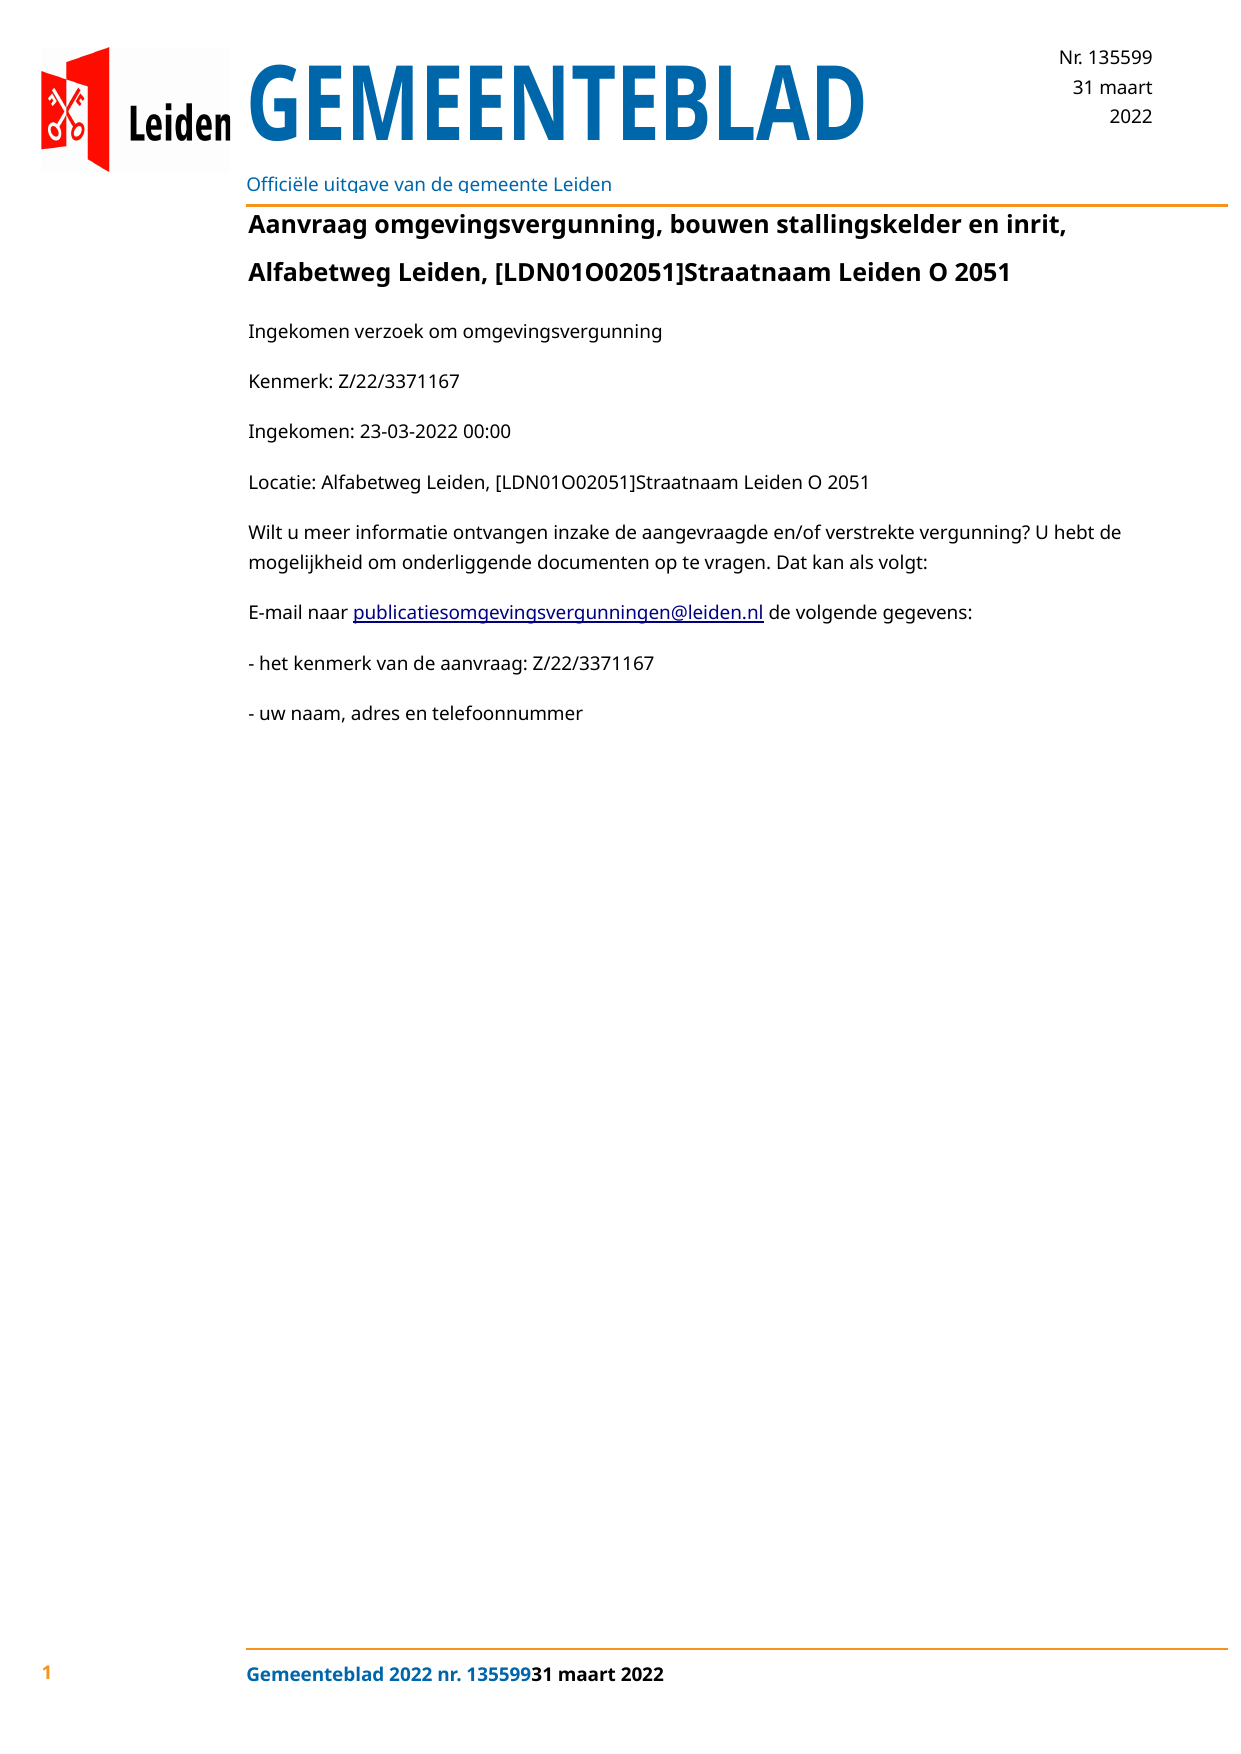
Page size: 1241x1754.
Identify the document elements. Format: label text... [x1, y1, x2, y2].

text E-mail naar publicatiesomgevingsvergunningen@leiden.nl de volgende gegevens: [248, 599, 1152, 625]
text Wilt u meer informatie ontvangen inzake de aangevraagde en/of verstrekte vergunning? U hebt de mogelijkheid om onderliggende documenten op te vragen. Dat kan als volgt: [248, 519, 1152, 575]
text Locatie: Alfabetweg Leiden, [LDN01O02051]Straatnaam Leiden O 2051 [248, 469, 1152, 495]
text Aanvraag omgevingsvergunning, bouwen stallingskelder en inrit, Alfabetweg Leiden, [LDN01O02051]Straatnaam Leiden O 2051 [248, 207, 1152, 288]
text Ingekomen verzoek om omgevingsvergunning [248, 318, 1152, 344]
text Ingekomen: 23-03-2022 00:00 [248, 419, 1152, 444]
text - uw naam, adres en telefoonnummer [248, 700, 1152, 726]
text - het kenmerk van de aanvraag: Z/22/3371167 [248, 650, 1152, 676]
picture [41, 47, 231, 172]
text Kenmerk: Z/22/3371167 [248, 368, 1152, 394]
